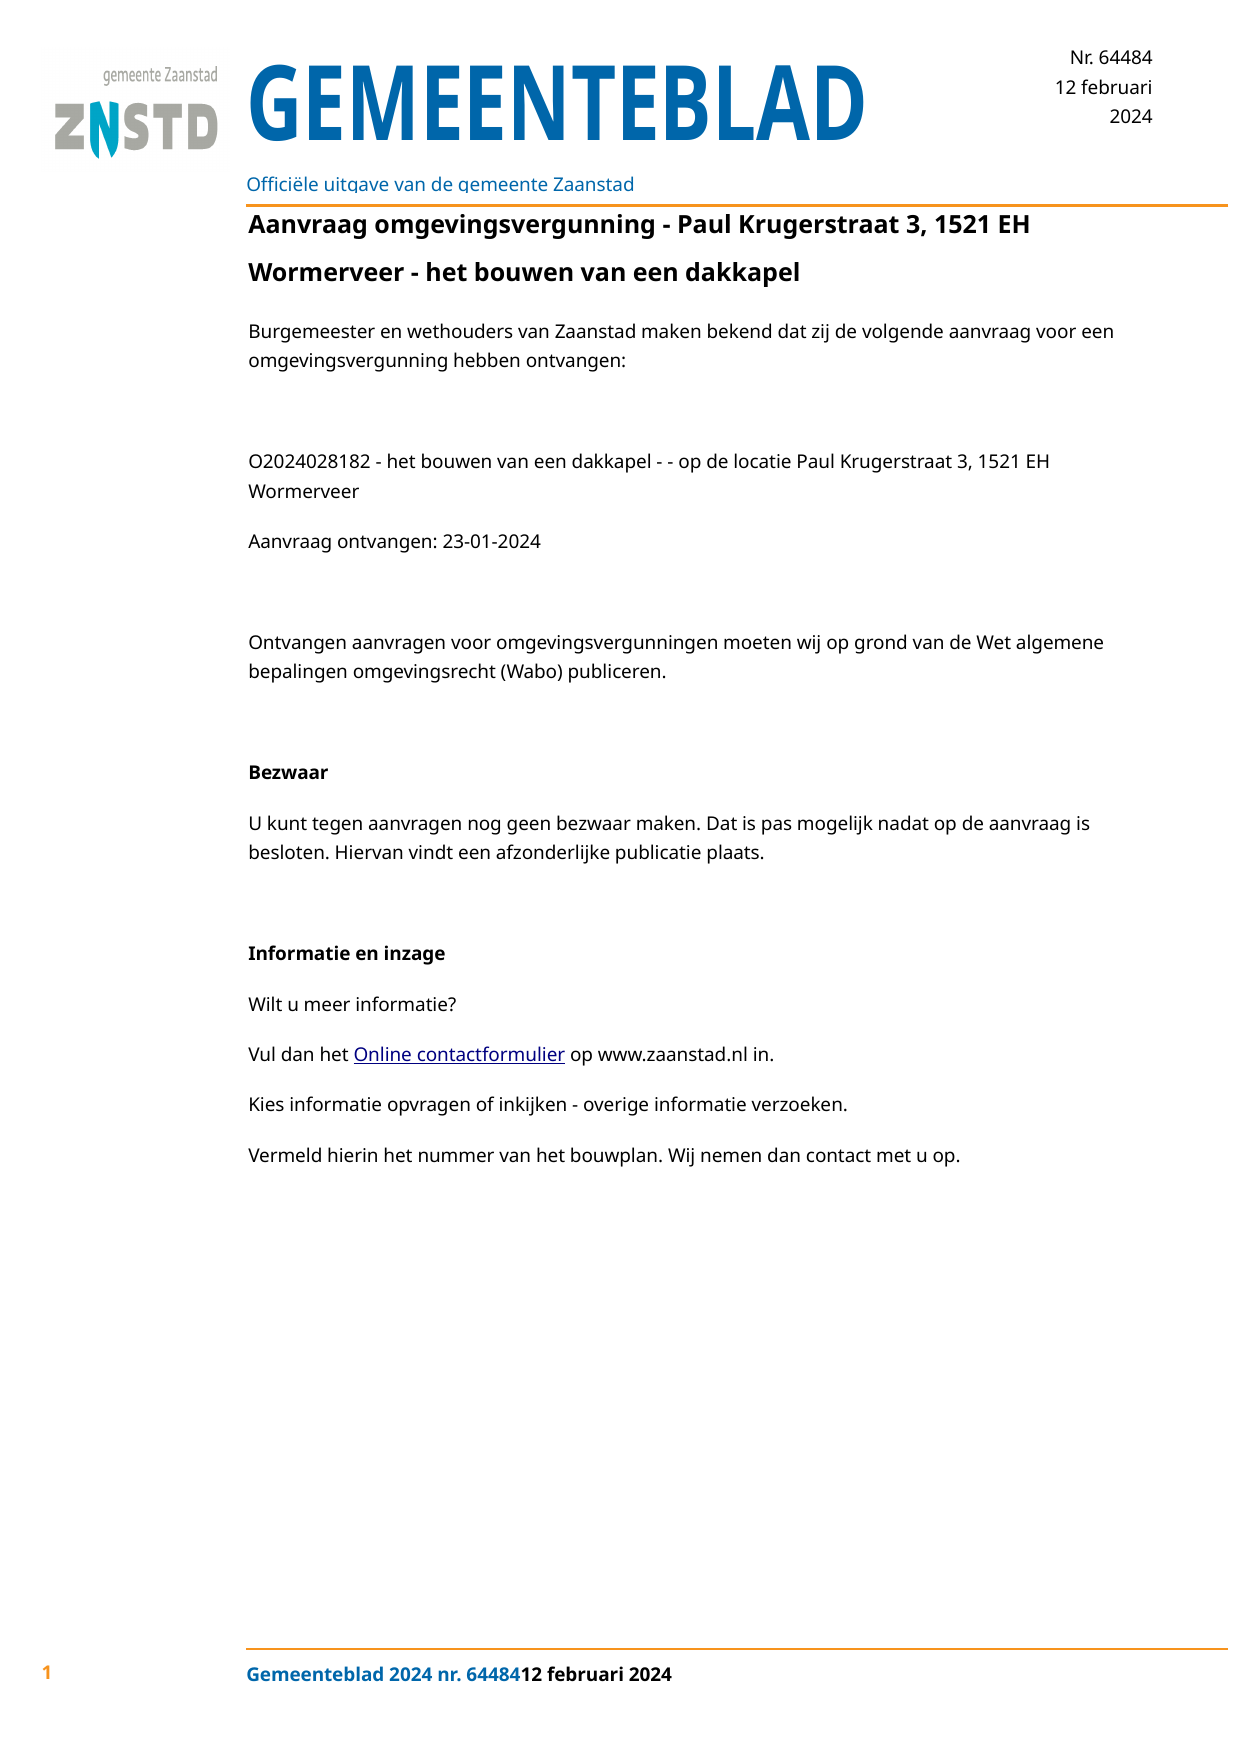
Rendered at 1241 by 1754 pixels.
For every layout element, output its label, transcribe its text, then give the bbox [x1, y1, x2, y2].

text Burgemeester en wethouders van Zaanstad maken bekend dat zij de volgende aanvraag voor een omgevingsvergunning hebben ontvangen: [248, 318, 1152, 373]
text Bezwaar [248, 759, 1152, 785]
text Aanvraag omgevingsvergunning - Paul Krugerstraat 3, 1521 EH Wormerveer - het bouwen van een dakkapel [248, 207, 1152, 288]
text Wilt u meer informatie? [248, 991, 1152, 1017]
text U kunt tegen aanvragen nog geen bezwaar maken. Dat is pas mogelijk nadat op de aanvraag is besloten. Hiervan vindt een afzonderlijke publicatie plaats. [248, 810, 1152, 865]
text Kies informatie opvragen of inkijken - overige informatie verzoeken. [248, 1092, 1152, 1117]
picture [41, 47, 231, 172]
text Aanvraag ontvangen: 23-01-2024 [248, 528, 1152, 554]
text Vul dan het Online contactformulier op www.zaanstad.nl in. [248, 1041, 1152, 1067]
text O2024028182 - het bouwen van een dakkapel - - op de locatie Paul Krugerstraat 3, 1521 EH Wormerveer [248, 448, 1152, 504]
text Vermeld hierin het nummer van het bouwplan. Wij nemen dan contact met u op. [248, 1142, 1152, 1168]
text Informatie en inzage [248, 940, 1152, 966]
text Ontvangen aanvragen voor omgevingsvergunningen moeten wij op grond van de Wet algemene bepalingen omgevingsrecht (Wabo) publiceren. [248, 629, 1152, 684]
